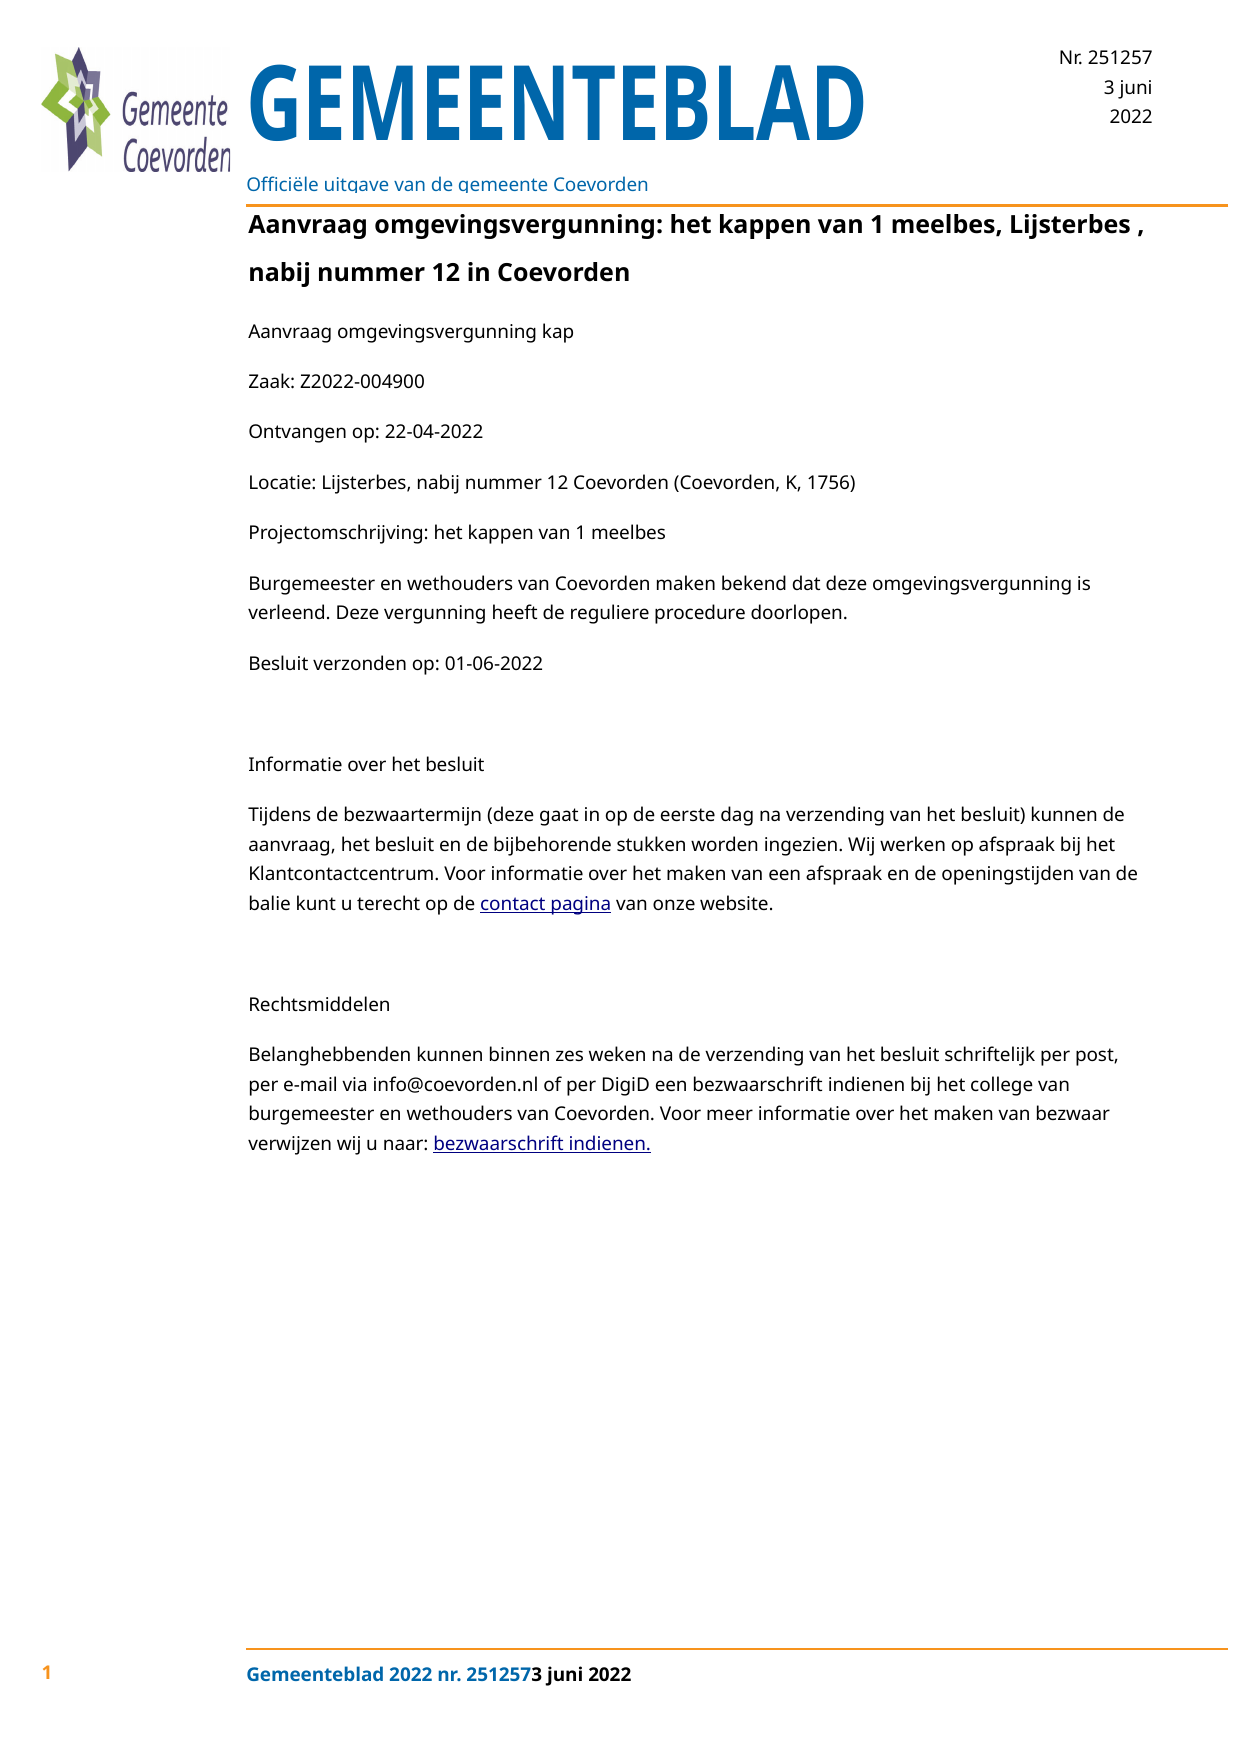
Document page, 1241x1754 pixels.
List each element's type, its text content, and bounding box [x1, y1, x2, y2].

picture [41, 47, 231, 172]
text Rechtsmiddelen [248, 991, 1152, 1017]
text Tijdens de bezwaartermijn (deze gaat in op de eerste dag na verzending van het besluit) kunnen de aanvraag, het besluit en de bijbehorende stukken worden ingezien. Wij werken op afspraak bij het Klantcontactcentrum. Voor informatie over het maken van een afspraak en de openingstijden van de balie kunt u terecht op de contact pagina van onze website. [248, 801, 1152, 916]
text Aanvraag omgevingsvergunning kap [248, 318, 1152, 344]
text Zaak: Z2022-004900 [248, 368, 1152, 394]
text Locatie: Lijsterbes, nabij nummer 12 Coevorden (Coevorden, K, 1756) [248, 469, 1152, 495]
text Besluit verzonden op: 01-06-2022 [248, 650, 1152, 676]
text Belanghebbenden kunnen binnen zes weken na de verzending van het besluit schriftelijk per post, per e-mail via info@coevorden.nl of per DigiD een bezwaarschrift indienen bij het college van burgemeester en wethouders van Coevorden. Voor meer informatie over het maken van bezwaar verwijzen wij u naar: bezwaarschrift indienen. [248, 1041, 1152, 1156]
text Informatie over het besluit [248, 751, 1152, 777]
text Projectomschrijving: het kappen van 1 meelbes [248, 519, 1152, 545]
text Aanvraag omgevingsvergunning: het kappen van 1 meelbes, Lijsterbes , nabij nummer 12 in Coevorden [248, 207, 1152, 288]
text Ontvangen op: 22-04-2022 [248, 419, 1152, 444]
text Burgemeester en wethouders van Coevorden maken bekend dat deze omgevingsvergunning is verleend. Deze vergunning heeft de reguliere procedure doorlopen. [248, 570, 1152, 625]
